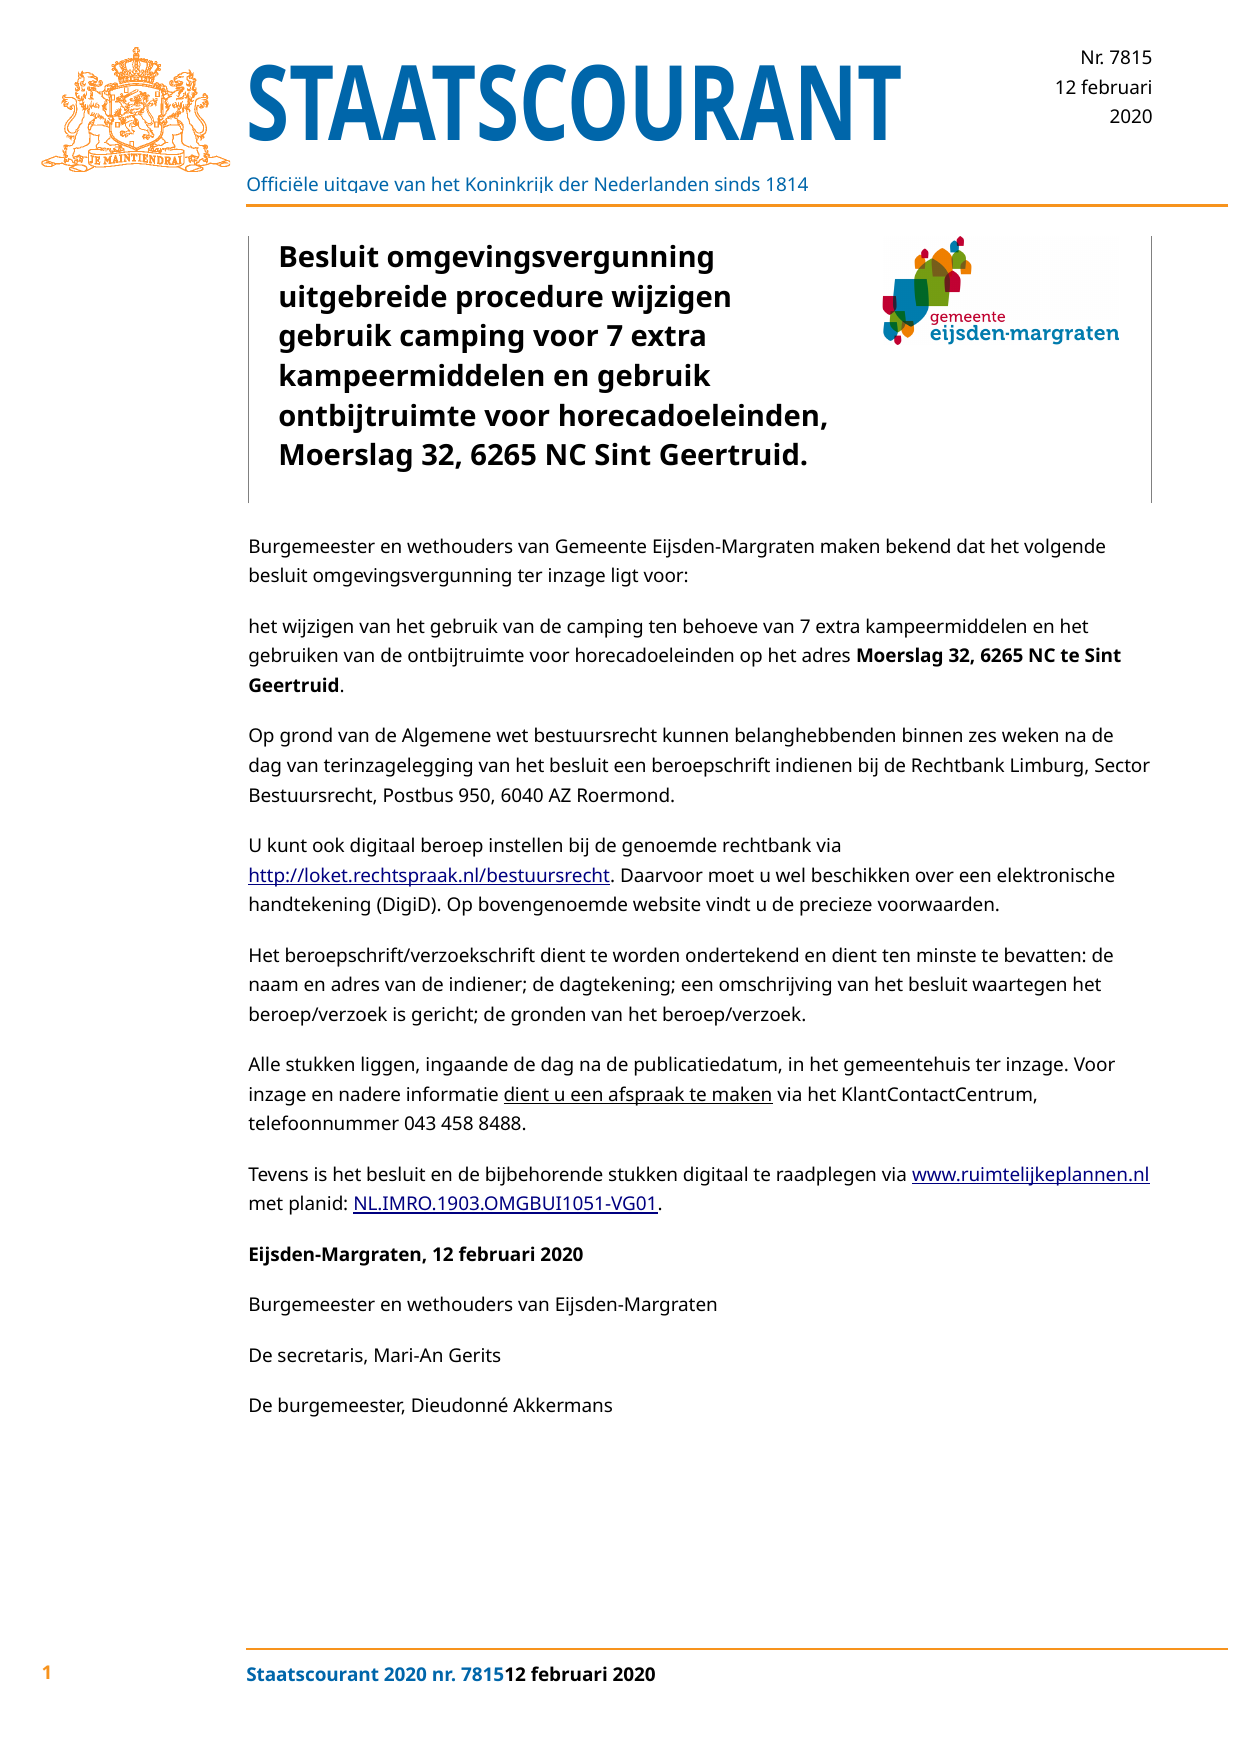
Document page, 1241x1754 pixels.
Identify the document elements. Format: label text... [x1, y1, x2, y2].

table_header [850, 236, 1151, 503]
text het wijzigen van het gebruik van de camping ten behoeve van 7 extra kampeermiddelen en het gebruiken van de ontbijtruimte voor horecadoeleinden op het adres Moerslag 32, 6265 NC te Sint Geertruid. [248, 613, 1152, 698]
text Eijsden-Margraten, 12 februari 2020 [248, 1241, 1152, 1267]
text U kunt ook digitaal beroep instellen bij de genoemde rechtbank via http://loket.rechtspraak.nl/bestuursrecht. Daarvoor moet u wel beschikken over een elektronische handtekening (DigiD). Op bovengenoemde website vindt u de precieze voorwaarden. [248, 832, 1152, 917]
text Burgemeester en wethouders van Eijsden-Margraten [248, 1291, 1152, 1317]
text De burgemeester, Dieudonné Akkermans [248, 1392, 1152, 1418]
text Tevens is het besluit en de bijbehorende stukken digitaal te raadplegen via www.ruimtelijkeplannen.nl met planid: NL.IMRO.1903.OMGBUI1051-VG01. [248, 1161, 1152, 1216]
text Op grond van de Algemene wet bestuursrecht kunnen belanghebbenden binnen zes weken na de dag van terinzagelegging van het besluit een beroepschrift indienen bij de Rechtbank Limburg, Sector Bestuursrecht, Postbus 950, 6040 AZ Roermond. [248, 723, 1152, 807]
text Burgemeester en wethouders van Gemeente Eijsden-Margraten maken bekend dat het volgende besluit omgevingsvergunning ter inzage ligt voor: [248, 533, 1152, 588]
text Het beroepschrift/verzoekschrift dient te worden ondertekend en dient ten minste te bevatten: de naam en adres van de indiener; de dagtekening; een omschrijving van het besluit waartegen het beroep/verzoek is gericht; de gronden van het beroep/verzoek. [248, 942, 1152, 1027]
text De secretaris, Mari-An Gerits [248, 1342, 1152, 1367]
text Alle stukken liggen, ingaande de dag na de publicatiedatum, in het gemeentehuis ter inzage. Voor inzage en nadere informatie dient u een afspraak te maken via het KlantContactCentrum, telefoonnummer 043 458 8488. [248, 1051, 1152, 1136]
table_header Besluit omgevingsvergunning uitgebreide procedure wijzigen gebruik camping voor 7 extra kampeermiddelen en gebruik ontbijtruimte voor horecadoeleinden, Moerslag 32, 6265 NC Sint Geertruid. [249, 236, 850, 503]
picture [41, 47, 231, 172]
picture [882, 236, 1119, 345]
